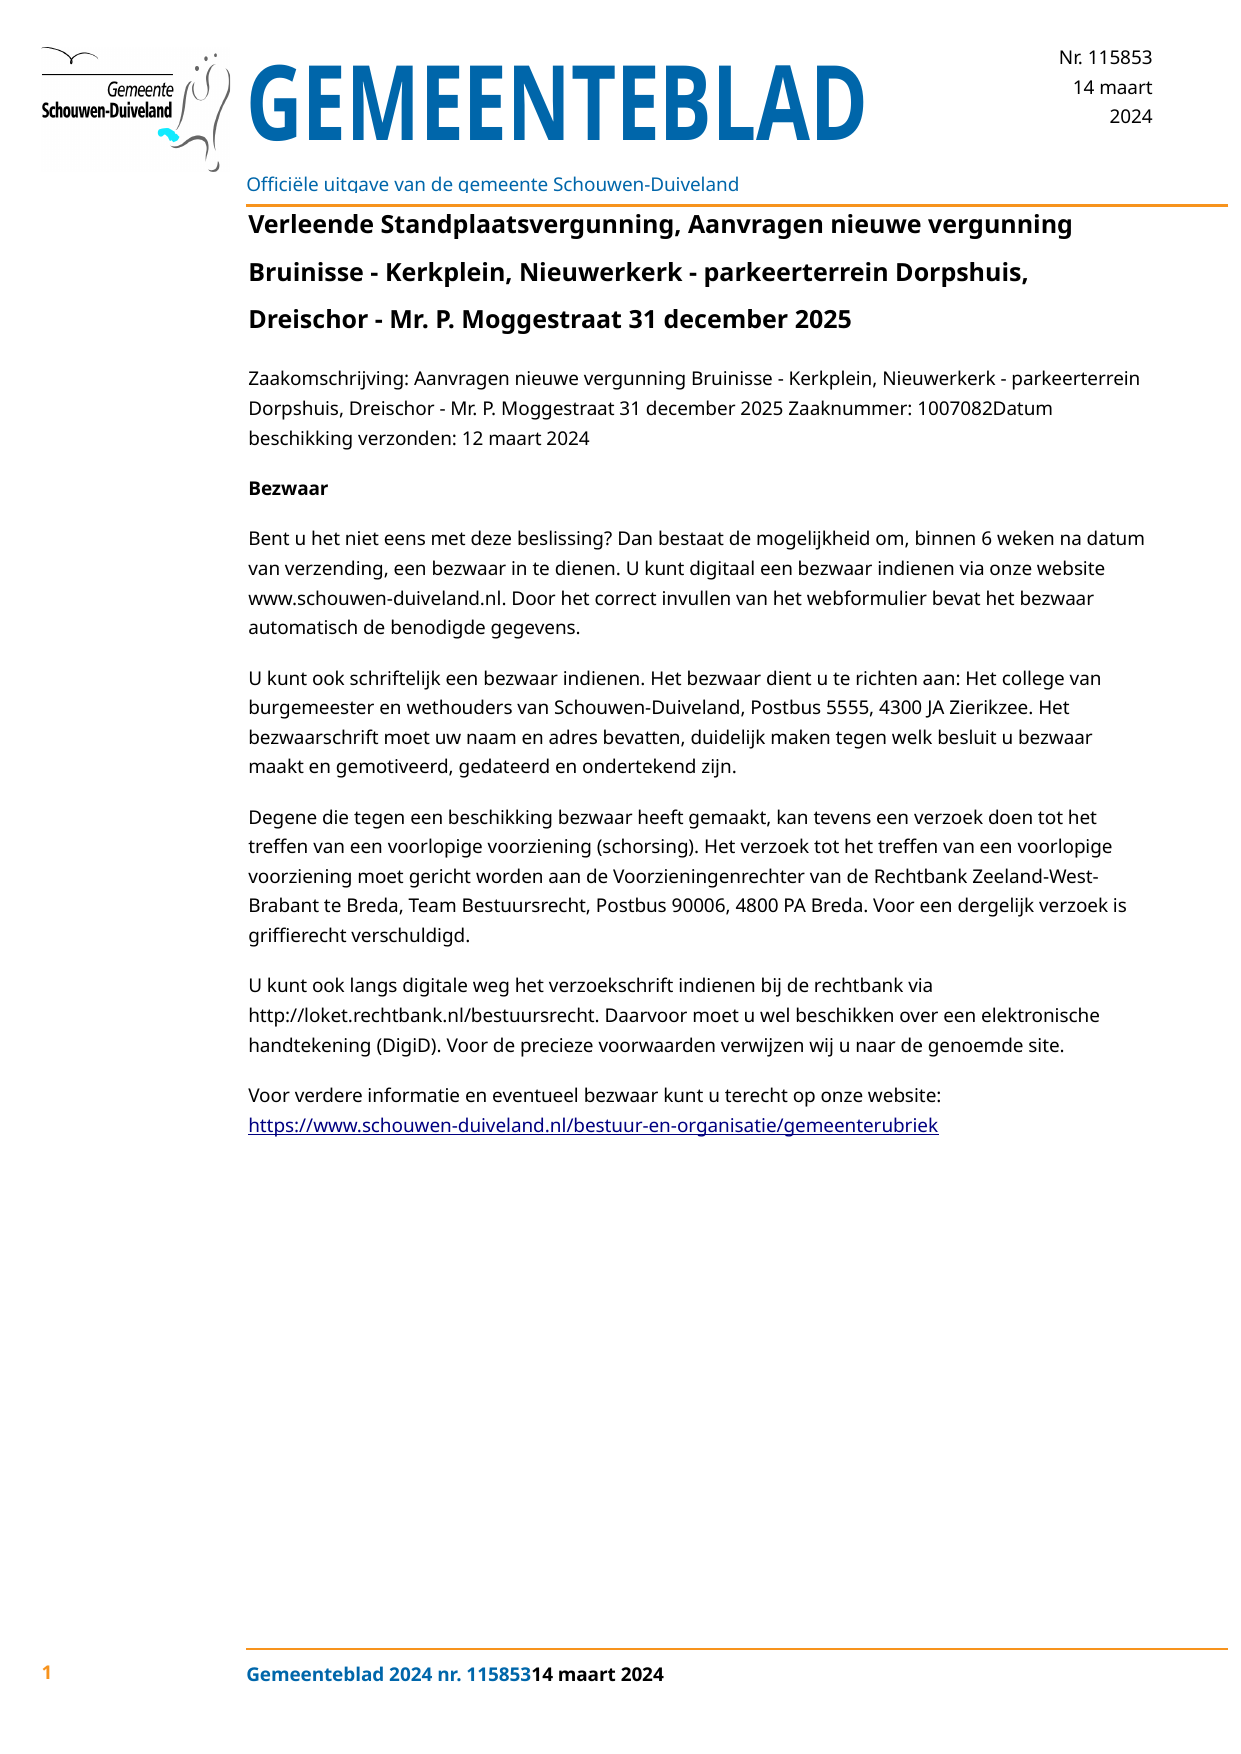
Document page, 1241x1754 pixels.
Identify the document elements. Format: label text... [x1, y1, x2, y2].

text Verleende Standplaatsvergunning, Aanvragen nieuwe vergunning Bruinisse - Kerkplein, Nieuwerkerk - parkeerterrein Dorpshuis, Dreischor - Mr. P. Moggestraat 31 december 2025 [248, 207, 1152, 336]
text U kunt ook schriftelijk een bezwaar indienen. Het bezwaar dient u te richten aan: Het college van burgemeester en wethouders van Schouwen-Duiveland, Postbus 5555, 4300 JA Zierikzee. Het bezwaarschrift moet uw naam en adres bevatten, duidelijk maken tegen welk besluit u bezwaar maakt en gemotiveerd, gedateerd en ondertekend zijn. [248, 665, 1152, 779]
text U kunt ook langs digitale weg het verzoekschrift indienen bij de rechtbank via http://loket.rechtbank.nl/bestuursrecht. Daarvoor moet u wel beschikken over een elektronische handtekening (DigiD). Voor de precieze voorwaarden verwijzen wij u naar de genoemde site. [248, 973, 1152, 1057]
text Zaakomschrijving: Aanvragen nieuwe vergunning Bruinisse - Kerkplein, Nieuwerkerk - parkeerterrein Dorpshuis, Dreischor - Mr. P. Moggestraat 31 december 2025 Zaaknummer: 1007082Datum beschikking verzonden: 12 maart 2024 [248, 366, 1152, 450]
picture [41, 47, 231, 172]
text Voor verdere informatie en eventueel bezwaar kunt u terecht op onze website: https://www.schouwen-duiveland.nl/bestuur-en-organisatie/gemeenterubriek [248, 1082, 1152, 1137]
text Degene die tegen een beschikking bezwaar heeft gemaakt, kan tevens een verzoek doen tot het treffen van een voorlopige voorziening (schorsing). Het verzoek tot het treffen van een voorlopige voorziening moet gericht worden aan de Voorzieningenrechter van de Rechtbank Zeeland-West-Brabant te Breda, Team Bestuursrecht, Postbus 90006, 4800 PA Breda. Voor een dergelijk verzoek is griffierecht verschuldigd. [248, 804, 1152, 948]
text Bent u het niet eens met deze beslissing? Dan bestaat de mogelijkheid om, binnen 6 weken na datum van verzending, een bezwaar in te dienen. U kunt digitaal een bezwaar indienen via onze website www.schouwen-duiveland.nl. Door het correct invullen van het webformulier bevat het bezwaar automatisch de benodigde gegevens. [248, 526, 1152, 640]
text Bezwaar [248, 475, 1152, 501]
